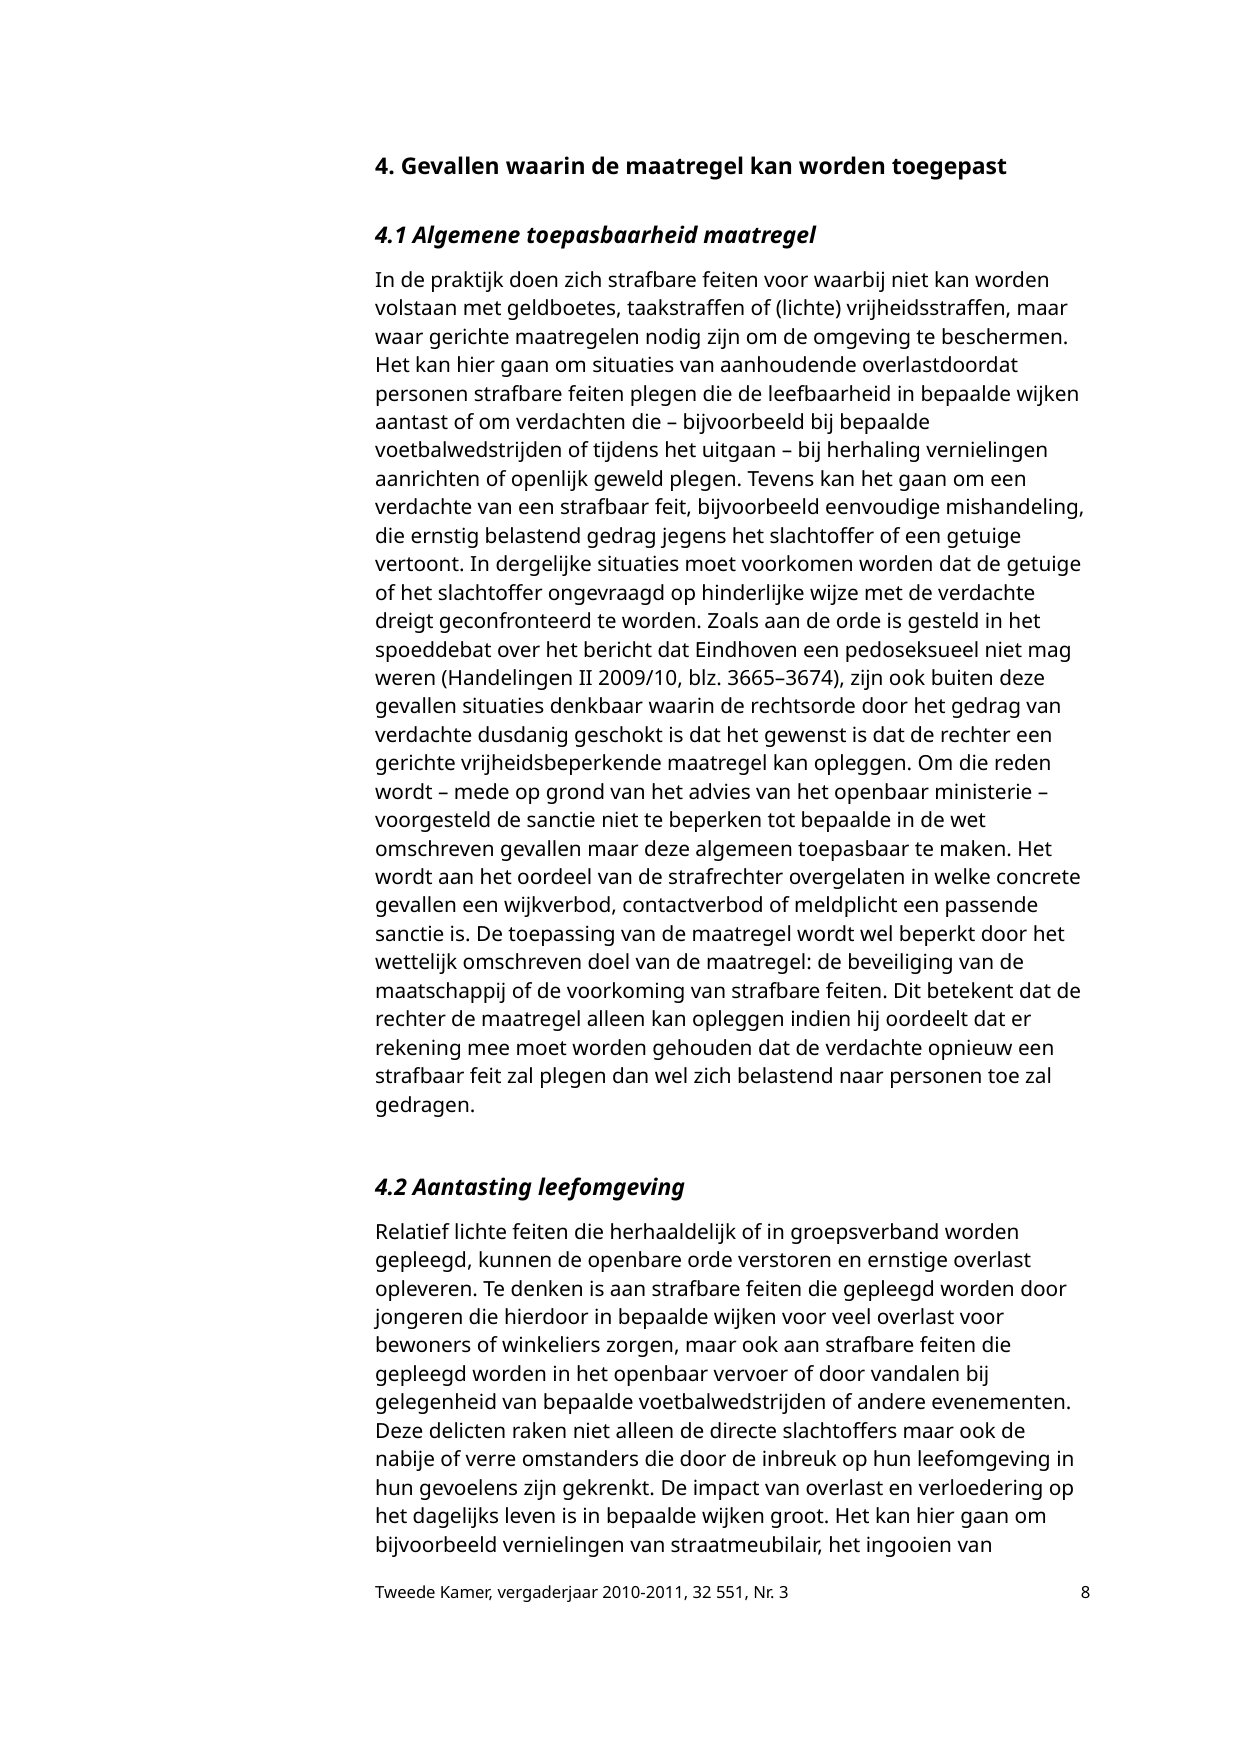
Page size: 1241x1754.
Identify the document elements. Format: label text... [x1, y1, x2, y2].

subtitle 4. Gevallen waarin de maatregel kan worden toegepast [375, 150, 1090, 181]
subtitle 4.2 Aantasting leefomgeving [375, 1171, 1090, 1202]
subtitle 4.1 Algemene toepasbaarheid maatregel [375, 219, 1090, 250]
text In de praktijk doen zich strafbare feiten voor waarbij niet kan worden volstaan met geldboetes, taakstraffen of (lichte) vrijheidsstraffen, maar waar gerichte maatregelen nodig zijn om de omgeving te beschermen. Het kan hier gaan om situaties van aanhoudende overlastdoordat personen strafbare feiten plegen die de leefbaarheid in bepaalde wijken aantast of om verdachten die – bijvoorbeeld bij bepaalde voetbalwedstrijden of tijdens het uitgaan – bij herhaling vernielingen aanrichten of openlijk geweld plegen. Tevens kan het gaan om een verdachte van een strafbaar feit, bijvoorbeeld eenvoudige mishandeling, die ernstig belastend gedrag jegens het slachtoffer of een getuige vertoont. In dergelijke situaties moet voorkomen worden dat de getuige of het slachtoffer ongevraagd op hinderlijke wijze met de verdachte dreigt geconfronteerd te worden. Zoals aan de orde is gesteld in het spoeddebat over het bericht dat Eindhoven een pedoseksueel niet mag weren (Handelingen II 2009/10, blz. 3665–3674), zijn ook buiten deze gevallen situaties denkbaar waarin de rechtsorde door het gedrag van verdachte dusdanig geschokt is dat het gewenst is dat de rechter een gerichte vrijheidsbeperkende maatregel kan opleggen. Om die reden wordt – mede op grond van het advies van het openbaar ministerie – voorgesteld de sanctie niet te beperken tot bepaalde in de wet omschreven gevallen maar deze algemeen toepasbaar te maken. Het wordt aan het oordeel van de strafrechter overgelaten in welke concrete gevallen een wijkverbod, contactverbod of meldplicht een passende sanctie is. De toepassing van de maatregel wordt wel beperkt door het wettelijk omschreven doel van de maatregel: de beveiliging van de maatschappij of de voorkoming van strafbare feiten. Dit betekent dat de rechter de maatregel alleen kan opleggen indien hij oordeelt dat er rekening mee moet worden gehouden dat de verdachte opnieuw een strafbaar feit zal plegen dan wel zich belastend naar personen toe zal gedragen. [375, 265, 1090, 1118]
text Relatief lichte feiten die herhaaldelijk of in groepsverband worden gepleegd, kunnen de openbare orde verstoren en ernstige overlast opleveren. Te denken is aan strafbare feiten die gepleegd worden door jongeren die hierdoor in bepaalde wijken voor veel overlast voor bewoners of winkeliers zorgen, maar ook aan strafbare feiten die gepleegd worden in het openbaar vervoer of door vandalen bij gelegenheid van bepaalde voetbalwedstrijden of andere evenementen. Deze delicten raken niet alleen de directe slachtoffers maar ook de nabije of verre omstanders die door de inbreuk op hun leefomgeving in hun gevoelens zijn gekrenkt. De impact van overlast en verloedering op het dagelijks leven is in bepaalde wijken groot. Het kan hier gaan om bijvoorbeeld vernielingen van straatmeubilair, het ingooien van [375, 1217, 1090, 1558]
